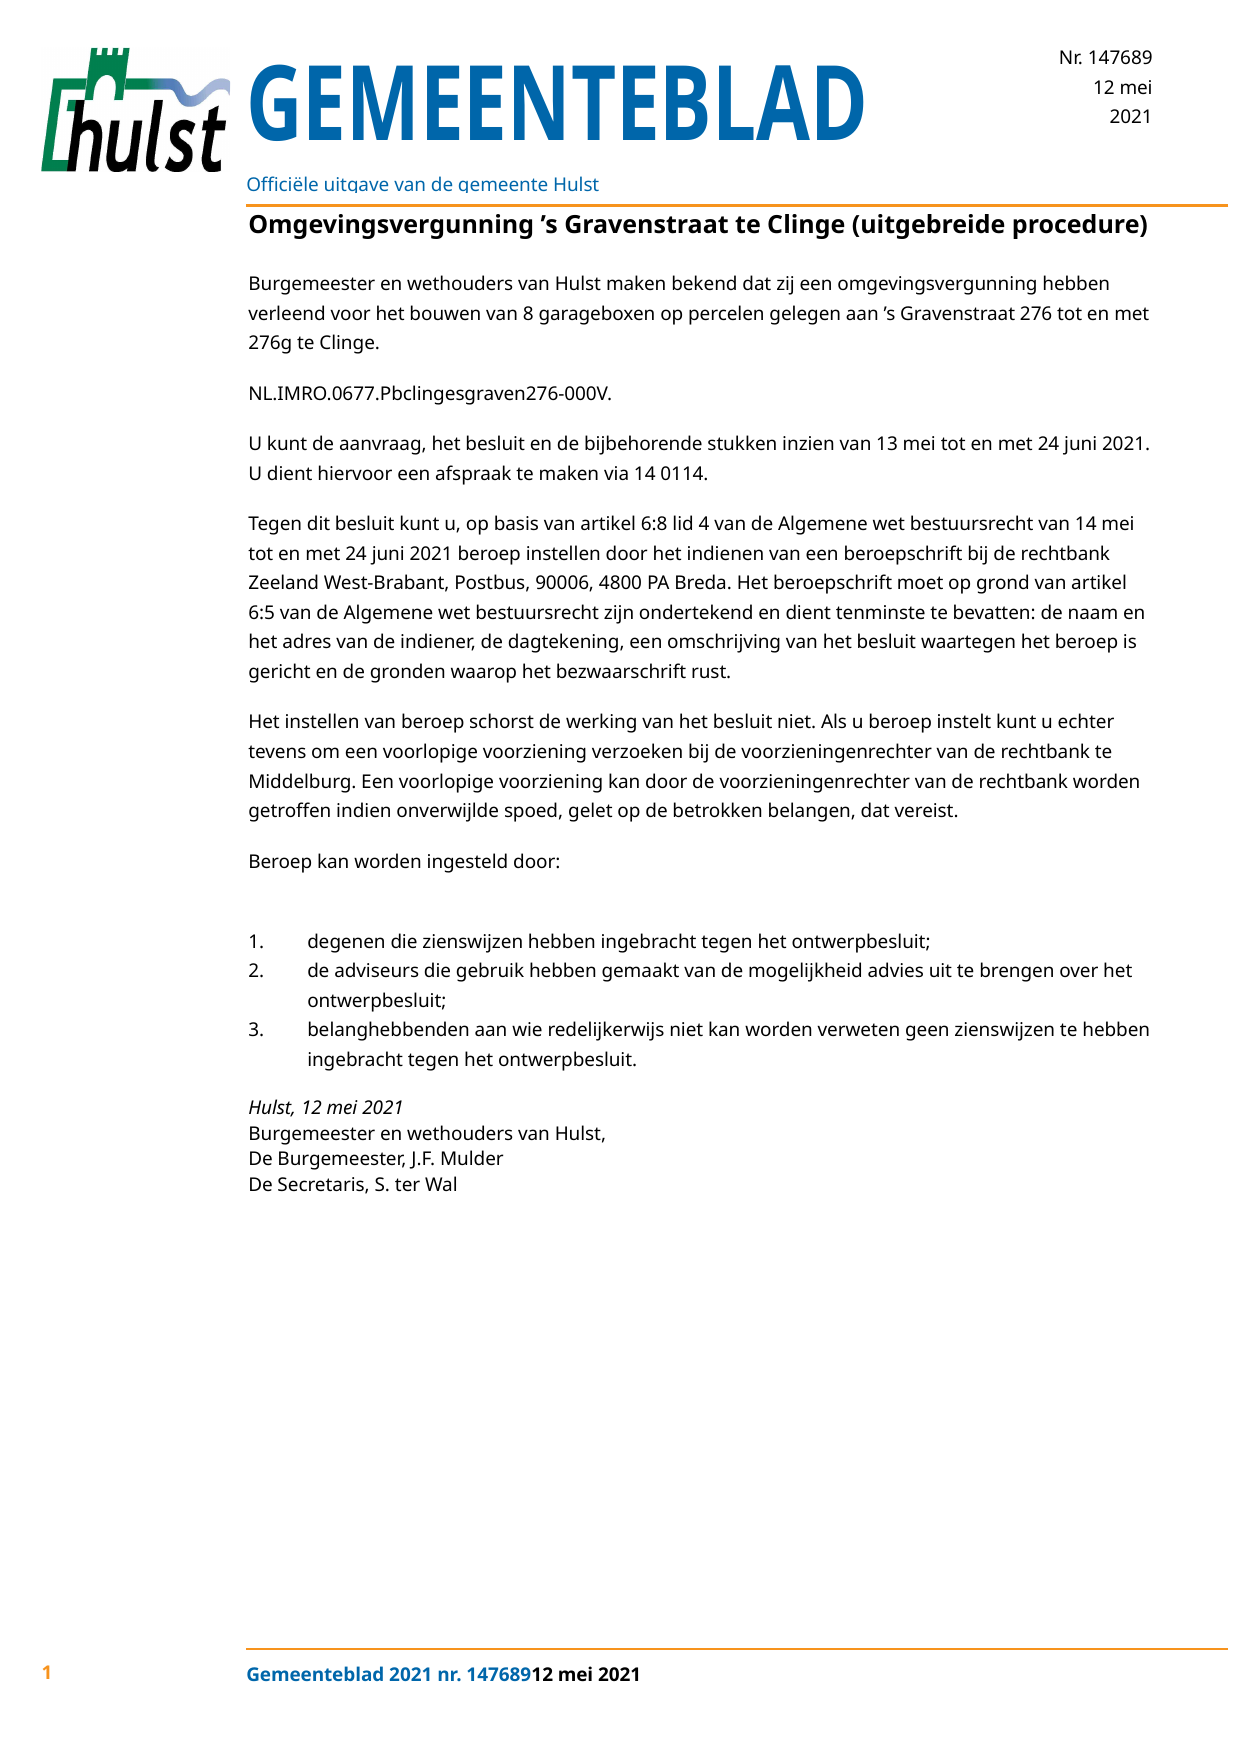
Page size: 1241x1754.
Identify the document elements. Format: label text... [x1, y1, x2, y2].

list de adviseurs die gebruik hebben gemaakt van de mogelijkheid advies uit te brengen over het ontwerpbesluit; [248, 957, 1152, 1013]
list belanghebbenden aan wie redelijkerwijs niet kan worden verweten geen zienswijzen te hebben ingebracht tegen het ontwerpbesluit. [248, 1017, 1152, 1072]
list degenen die zienswijzen hebben ingebracht tegen het ontwerpbesluit; [248, 928, 1152, 953]
text Tegen dit besluit kunt u, op basis van artikel 6:8 lid 4 van de Algemene wet bestuursrecht van 14 mei tot en met 24 juni 2021 beroep instellen door het indienen van een beroepschrift bij de rechtbank Zeeland West-Brabant, Postbus, 90006, 4800 PA Breda. Het beroepschrift moet op grond van artikel 6:5 van de Algemene wet bestuursrecht zijn ondertekend en dient tenminste te bevatten: de naam en het adres van de indiener, de dagtekening, een omschrijving van het besluit waartegen het beroep is gericht en de gronden waarop het bezwaarschrift rust. [248, 510, 1152, 684]
text Hulst, 12 mei 2021 [248, 1094, 1152, 1120]
text Burgemeester en wethouders van Hulst maken bekend dat zij een omgevingsvergunning hebben verleend voor het bouwen van 8 garageboxen op percelen gelegen aan ’s Gravenstraat 276 tot en met 276g te Clinge. [248, 270, 1152, 355]
text Omgevingsvergunning ’s Gravenstraat te Clinge (uitgebreide procedure) [248, 207, 1152, 241]
text De Burgemeester, J.F. Mulder [248, 1145, 1152, 1171]
text U kunt de aanvraag, het besluit en de bijbehorende stukken inzien van 13 mei tot en met 24 juni 2021. U dient hiervoor een afspraak te maken via 14 0114. [248, 430, 1152, 486]
text De Secretaris, S. ter Wal [248, 1171, 1152, 1197]
text NL.IMRO.0677.Pbclingesgraven276-000V. [248, 380, 1152, 406]
text Beroep kan worden ingesteld door: [248, 848, 1152, 873]
text Burgemeester en wethouders van Hulst, [248, 1120, 1152, 1145]
picture [41, 47, 231, 172]
text Het instellen van beroep schorst de werking van het besluit niet. Als u beroep instelt kunt u echter tevens om een voorlopige voorziening verzoeken bij de voorzieningenrechter van de rechtbank te Middelburg. Een voorlopige voorziening kan door de voorzieningenrechter van de rechtbank worden getroffen indien onverwijlde spoed, gelet op de betrokken belangen, dat vereist. [248, 709, 1152, 823]
